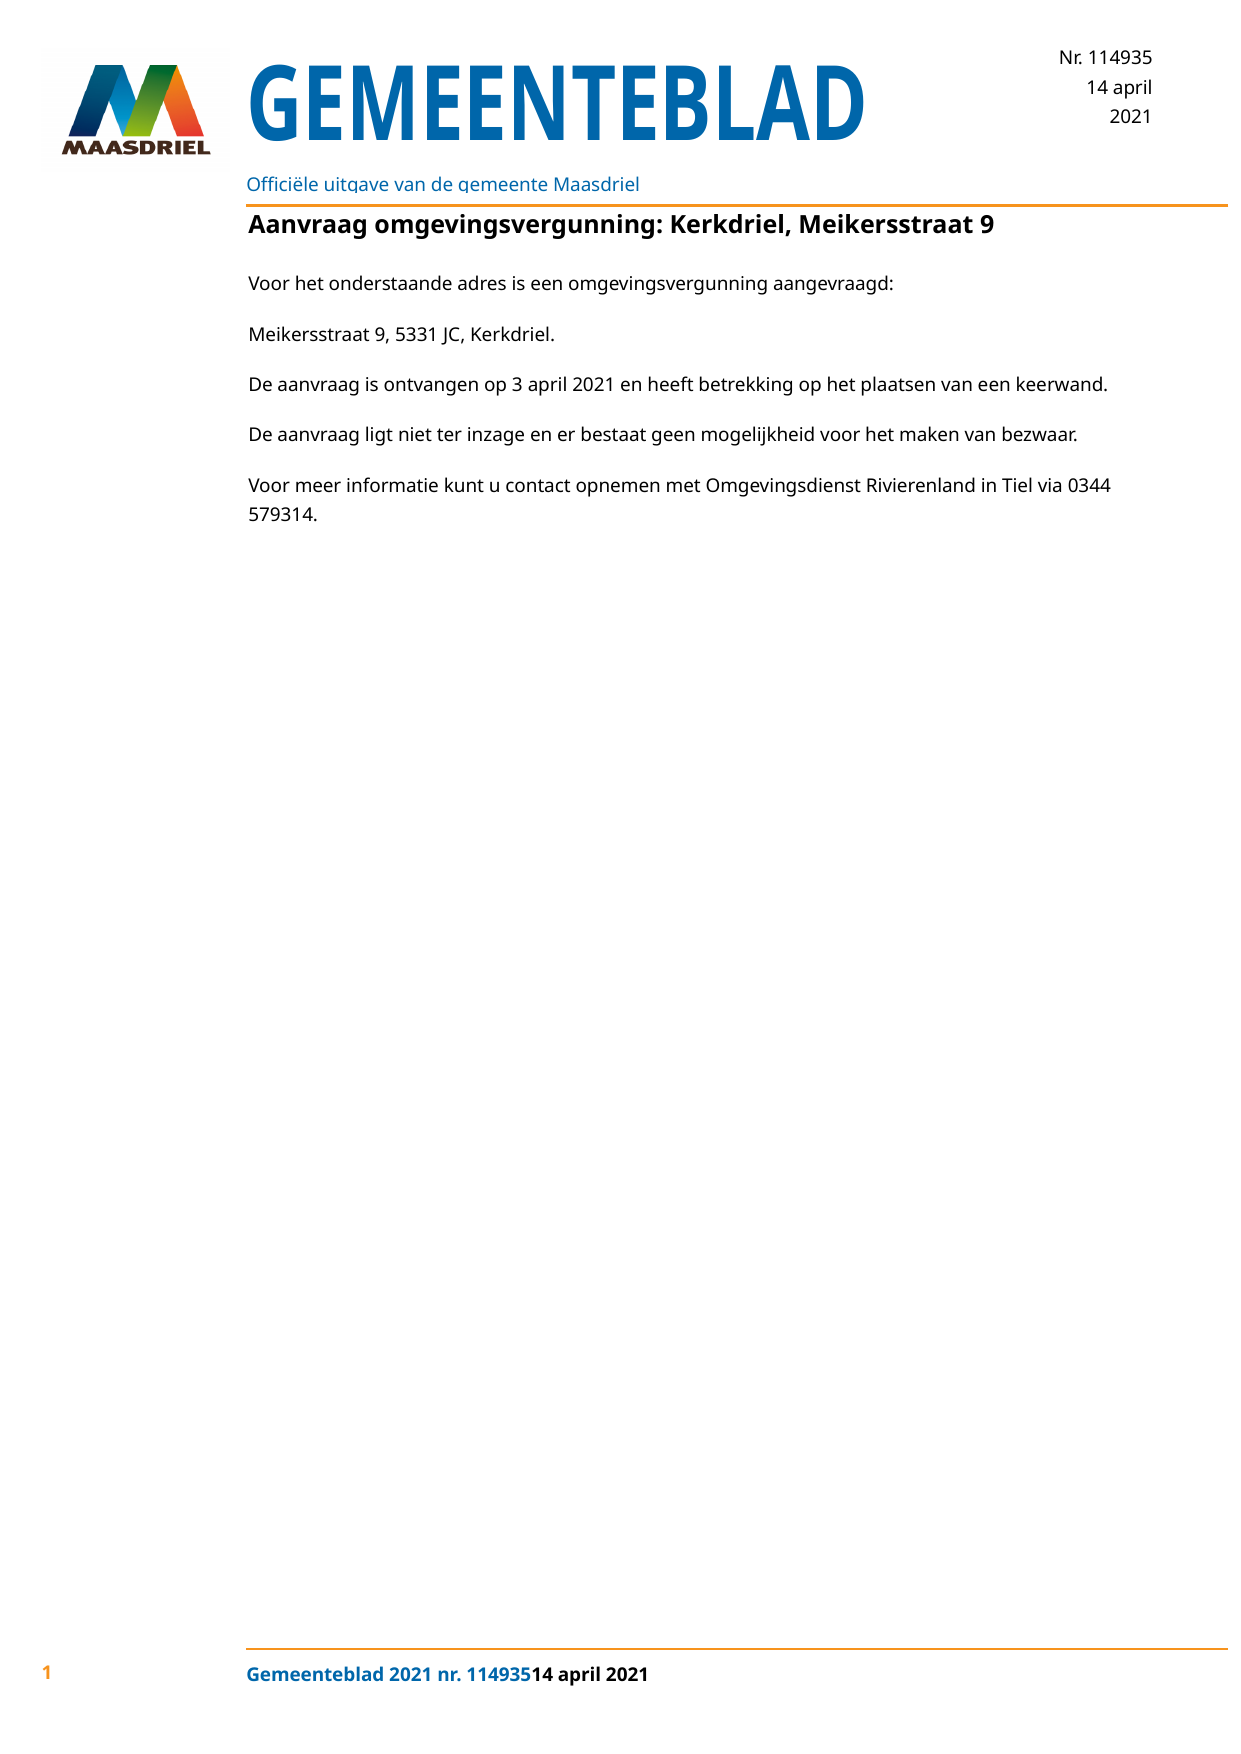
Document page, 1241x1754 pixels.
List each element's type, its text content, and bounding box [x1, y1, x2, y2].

text Voor het onderstaande adres is een omgevingsvergunning aangevraagd: [248, 270, 1152, 296]
text Voor meer informatie kunt u contact opnemen met Omgevingsdienst Rivierenland in Tiel via 0344 579314. [248, 472, 1152, 527]
text De aanvraag is ontvangen op 3 april 2021 en heeft betrekking op het plaatsen van een keerwand. [248, 371, 1152, 397]
text De aanvraag ligt niet ter inzage en er bestaat geen mogelijkheid voor het maken van bezwaar. [248, 422, 1152, 447]
picture [41, 47, 231, 172]
text Meikersstraat 9, 5331 JC, Kerkdriel. [248, 321, 1152, 346]
text Aanvraag omgevingsvergunning: Kerkdriel, Meikersstraat 9 [248, 207, 1152, 241]
